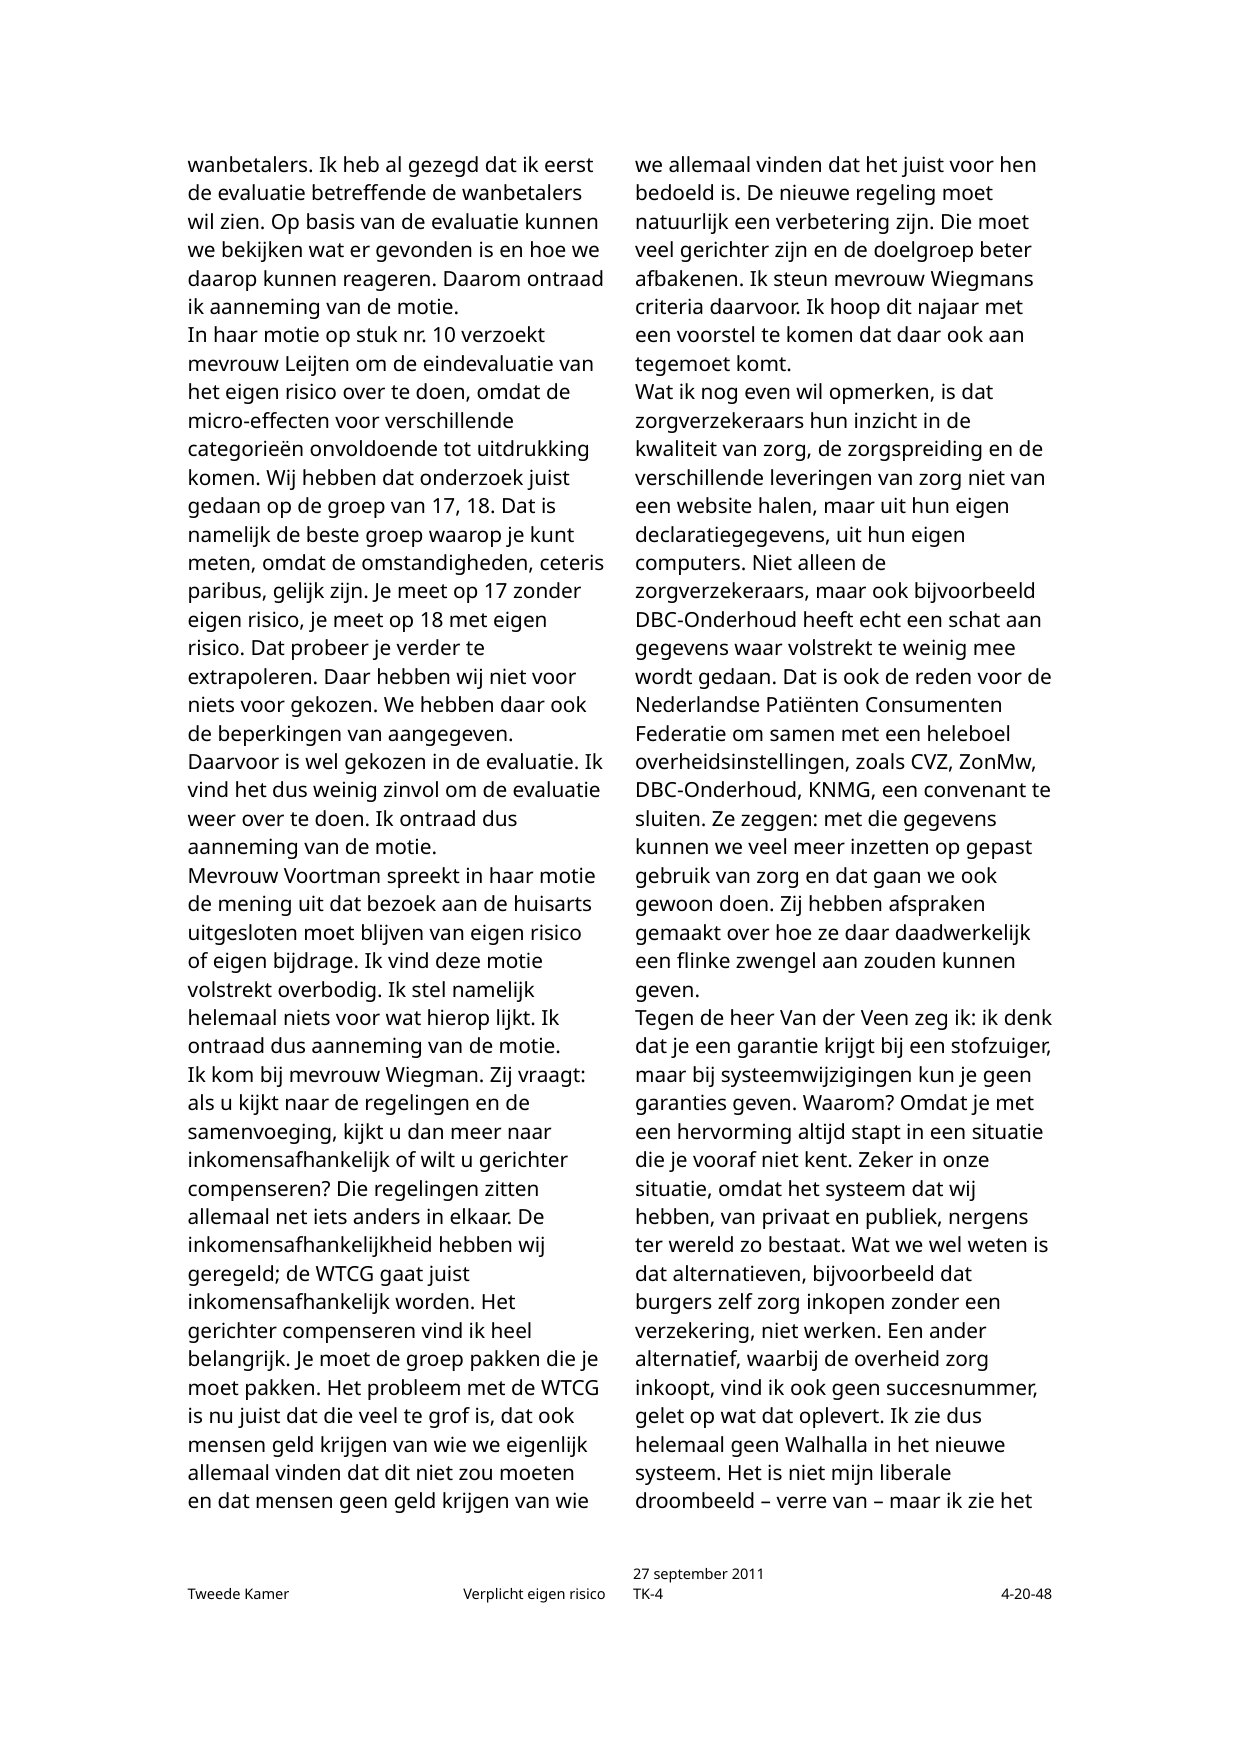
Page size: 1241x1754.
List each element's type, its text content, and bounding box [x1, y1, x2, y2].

text we allemaal vinden dat het juist voor hen bedoeld is. De nieuwe regeling moet natuurlijk een verbetering zijn. Die moet veel gerichter zijn en de doelgroep beter afbakenen. Ik steun mevrouw Wiegmans criteria daarvoor. Ik hoop dit najaar met een voorstel te komen dat daar ook aan tegemoet komt. [635, 150, 1053, 377]
text Ik kom bij mevrouw Wiegman. Zij vraagt: als u kijkt naar de regelingen en de samenvoeging, kijkt u dan meer naar inkomensafhankelijk of wilt u gerichter compenseren? Die regelingen zitten allemaal net iets anders in elkaar. De inkomensafhankelijkheid hebben wij geregeld; de WTCG gaat juist inkomensafhankelijk worden. Het gerichter compenseren vind ik heel belangrijk. Je moet de groep pakken die je moet pakken. Het probleem met de WTCG is nu juist dat die veel te grof is, dat ook mensen geld krijgen van wie we eigenlijk allemaal vinden dat dit niet zou moeten en dat mensen geen geld krijgen van wie [187, 1060, 605, 1515]
text In haar motie op stuk nr. 10 verzoekt mevrouw Leijten om de eindevaluatie van het eigen risico over te doen, omdat de micro-effecten voor verschillende categorieën onvoldoende tot uitdrukking komen. Wij hebben dat onderzoek juist gedaan op de groep van 17, 18. Dat is namelijk de beste groep waarop je kunt meten, omdat de omstandigheden, ceteris paribus, gelijk zijn. Je meet op 17 zonder eigen risico, je meet op 18 met eigen risico. Dat probeer je verder te extrapoleren. Daar hebben wij niet voor niets voor gekozen. We hebben daar ook de beperkingen van aangegeven. Daarvoor is wel gekozen in de evaluatie. Ik vind het dus weinig zinvol om de evaluatie weer over te doen. Ik ontraad dus aanneming van de motie. [187, 321, 605, 861]
text wanbetalers. Ik heb al gezegd dat ik eerst de evaluatie betreffende de wanbetalers wil zien. Op basis van de evaluatie kunnen we bekijken wat er gevonden is en hoe we daarop kunnen reageren. Daarom ontraad ik aanneming van de motie. [187, 150, 605, 321]
text Tegen de heer Van der Veen zeg ik: ik denk dat je een garantie krijgt bij een stofzuiger, maar bij systeemwijzigingen kun je geen garanties geven. Waarom? Omdat je met een hervorming altijd stapt in een situatie die je vooraf niet kent. Zeker in onze situatie, omdat het systeem dat wij hebben, van privaat en publiek, nergens ter wereld zo bestaat. Wat we wel weten is dat alternatieven, bijvoorbeeld dat burgers zelf zorg inkopen zonder een verzekering, niet werken. Een ander alternatief, waarbij de overheid zorg inkoopt, vind ik ook geen succesnummer, gelet op wat dat oplevert. Ik zie dus helemaal geen Walhalla in het nieuwe systeem. Het is niet mijn liberale droombeeld – verre van – maar ik zie het [635, 1003, 1053, 1515]
text Mevrouw Voortman spreekt in haar motie de mening uit dat bezoek aan de huisarts uitgesloten moet blijven van eigen risico of eigen bijdrage. Ik vind deze motie volstrekt overbodig. Ik stel namelijk helemaal niets voor wat hierop lijkt. Ik ontraad dus aanneming van de motie. [187, 861, 605, 1060]
text Wat ik nog even wil opmerken, is dat zorgverzekeraars hun inzicht in de kwaliteit van zorg, de zorgspreiding en de verschillende leveringen van zorg niet van een website halen, maar uit hun eigen declaratiegegevens, uit hun eigen computers. Niet alleen de zorgverzekeraars, maar ook bijvoorbeeld DBC-Onderhoud heeft echt een schat aan gegevens waar volstrekt te weinig mee wordt gedaan. Dat is ook de reden voor de Nederlandse Patiënten Consumenten Federatie om samen met een heleboel overheidsinstellingen, zoals CVZ, ZonMw, DBC-Onderhoud, KNMG, een convenant te sluiten. Ze zeggen: met die gegevens kunnen we veel meer inzetten op gepast gebruik van zorg en dat gaan we ook gewoon doen. Zij hebben afspraken gemaakt over hoe ze daar daadwerkelijk een flinke zwengel aan zouden kunnen geven. [635, 377, 1053, 1003]
